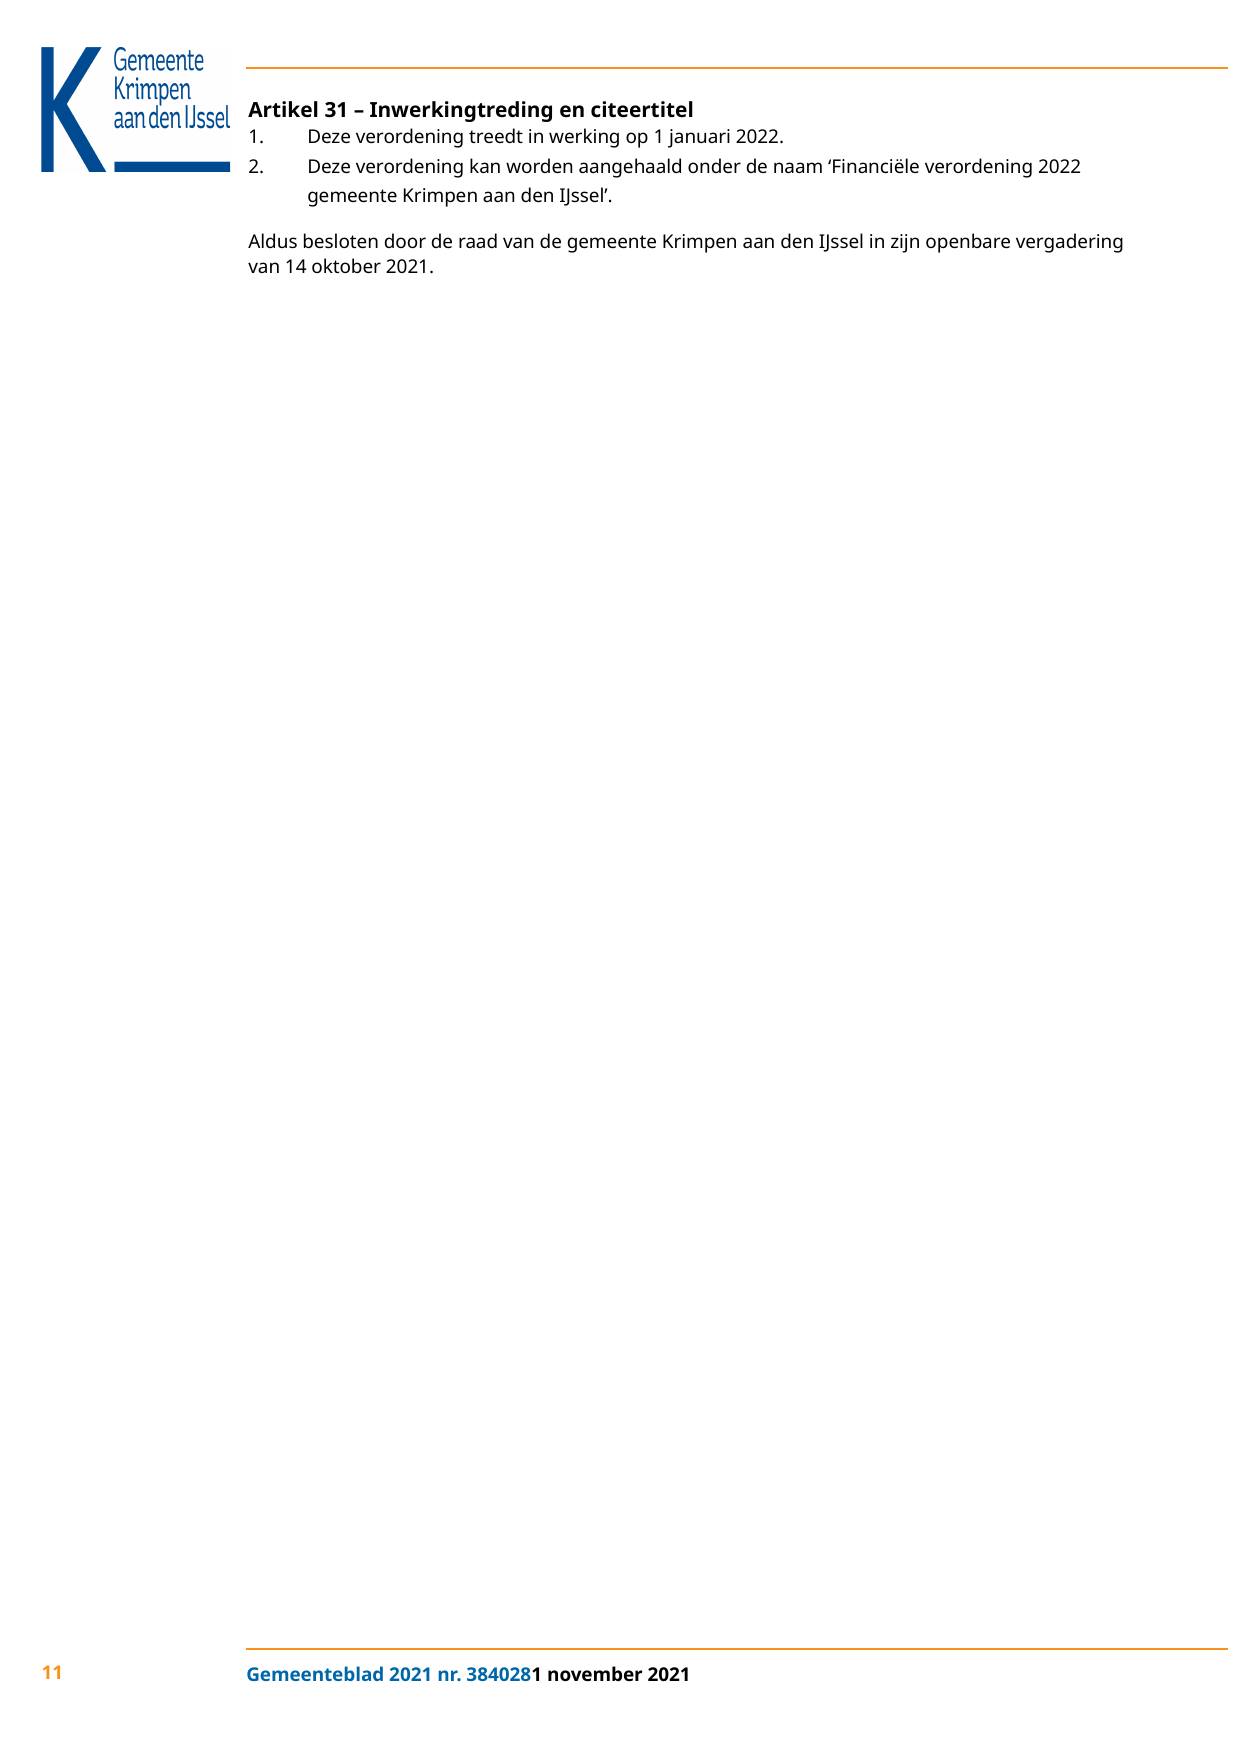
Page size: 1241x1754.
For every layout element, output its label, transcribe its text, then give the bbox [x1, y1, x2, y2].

picture [41, 47, 231, 172]
list Deze verordening treedt in werking op 1 januari 2022. [248, 123, 1152, 149]
text Artikel 31 – Inwerkingtreding en citeertitel [248, 95, 1152, 123]
text Aldus besloten door de raad van de gemeente Krimpen aan den IJssel in zijn openbare vergadering van 14 oktober 2021. [248, 228, 1152, 279]
list Deze verordening kan worden aangehaald onder de naam ‘Financiële verordening 2022 gemeente Krimpen aan den IJssel’. [248, 153, 1152, 208]
